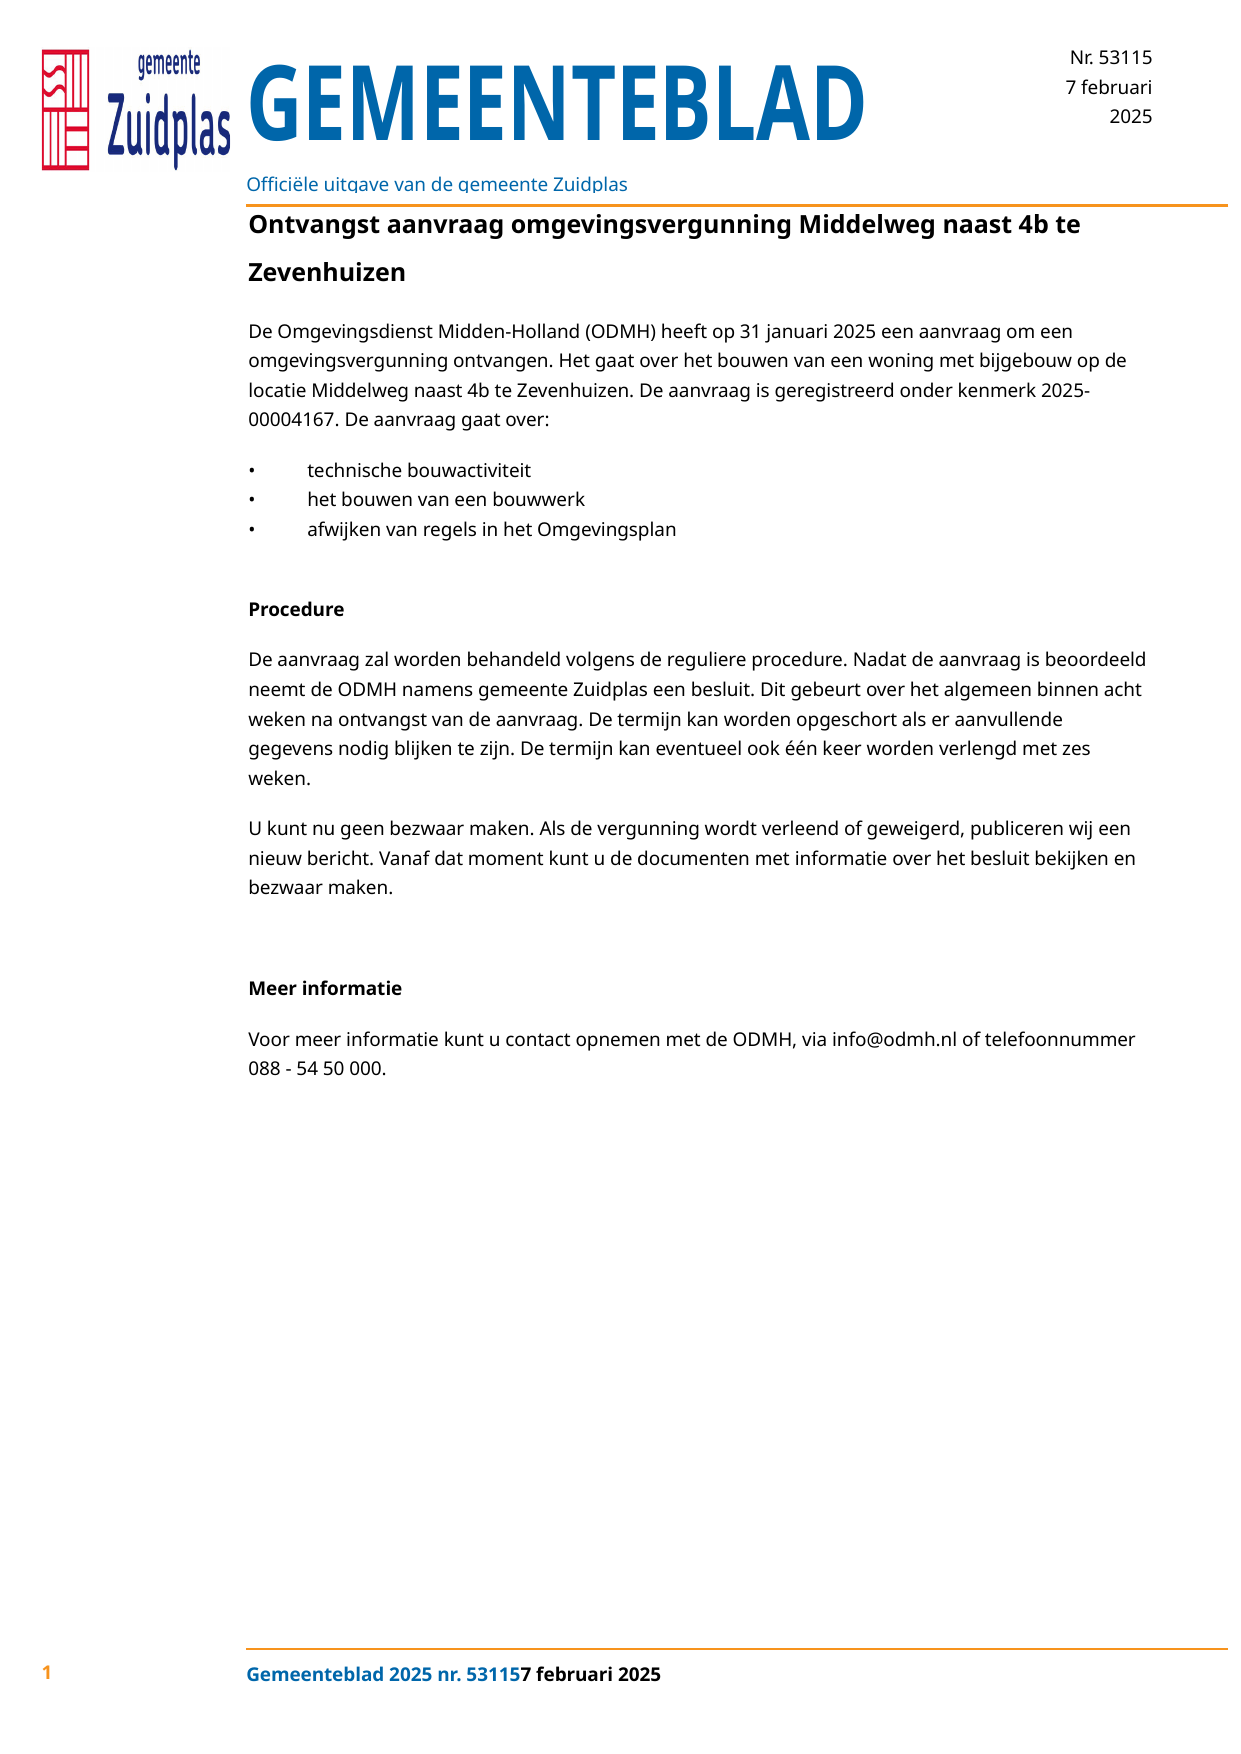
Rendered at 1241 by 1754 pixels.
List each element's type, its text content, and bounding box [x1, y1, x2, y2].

list het bouwen van een bouwwerk [248, 487, 1152, 512]
text Meer informatie [248, 975, 1152, 1001]
text Procedure [248, 596, 1152, 622]
list technische bouwactiviteit [248, 457, 1152, 483]
picture [41, 47, 231, 172]
text Voor meer informatie kunt u contact opnemen met de ODMH, via info@odmh.nl of telefoonnummer 088 - 54 50 000. [248, 1026, 1152, 1081]
text Ontvangst aanvraag omgevingsvergunning Middelweg naast 4b te Zevenhuizen [248, 207, 1152, 288]
text De Omgevingsdienst Midden-Holland (ODMH) heeft op 31 januari 2025 een aanvraag om een omgevingsvergunning ontvangen. Het gaat over het bouwen van een woning met bijgebouw op de locatie Middelweg naast 4b te Zevenhuizen. De aanvraag is geregistreerd onder kenmerk 2025-00004167. De aanvraag gaat over: [248, 318, 1152, 432]
text De aanvraag zal worden behandeld volgens de reguliere procedure. Nadat de aanvraag is beoordeeld neemt de ODMH namens gemeente Zuidplas een besluit. Dit gebeurt over het algemeen binnen acht weken na ontvangst van de aanvraag. De termijn kan worden opgeschort als er aanvullende gegevens nodig blijken te zijn. De termijn kan eventueel ook één keer worden verlengd met zes weken. [248, 647, 1152, 791]
list afwijken van regels in het Omgevingsplan [248, 516, 1152, 542]
text U kunt nu geen bezwaar maken. Als de vergunning wordt verleend of geweigerd, publiceren wij een nieuw bericht. Vanaf dat moment kunt u de documenten met informatie over het besluit bekijken en bezwaar maken. [248, 815, 1152, 900]
